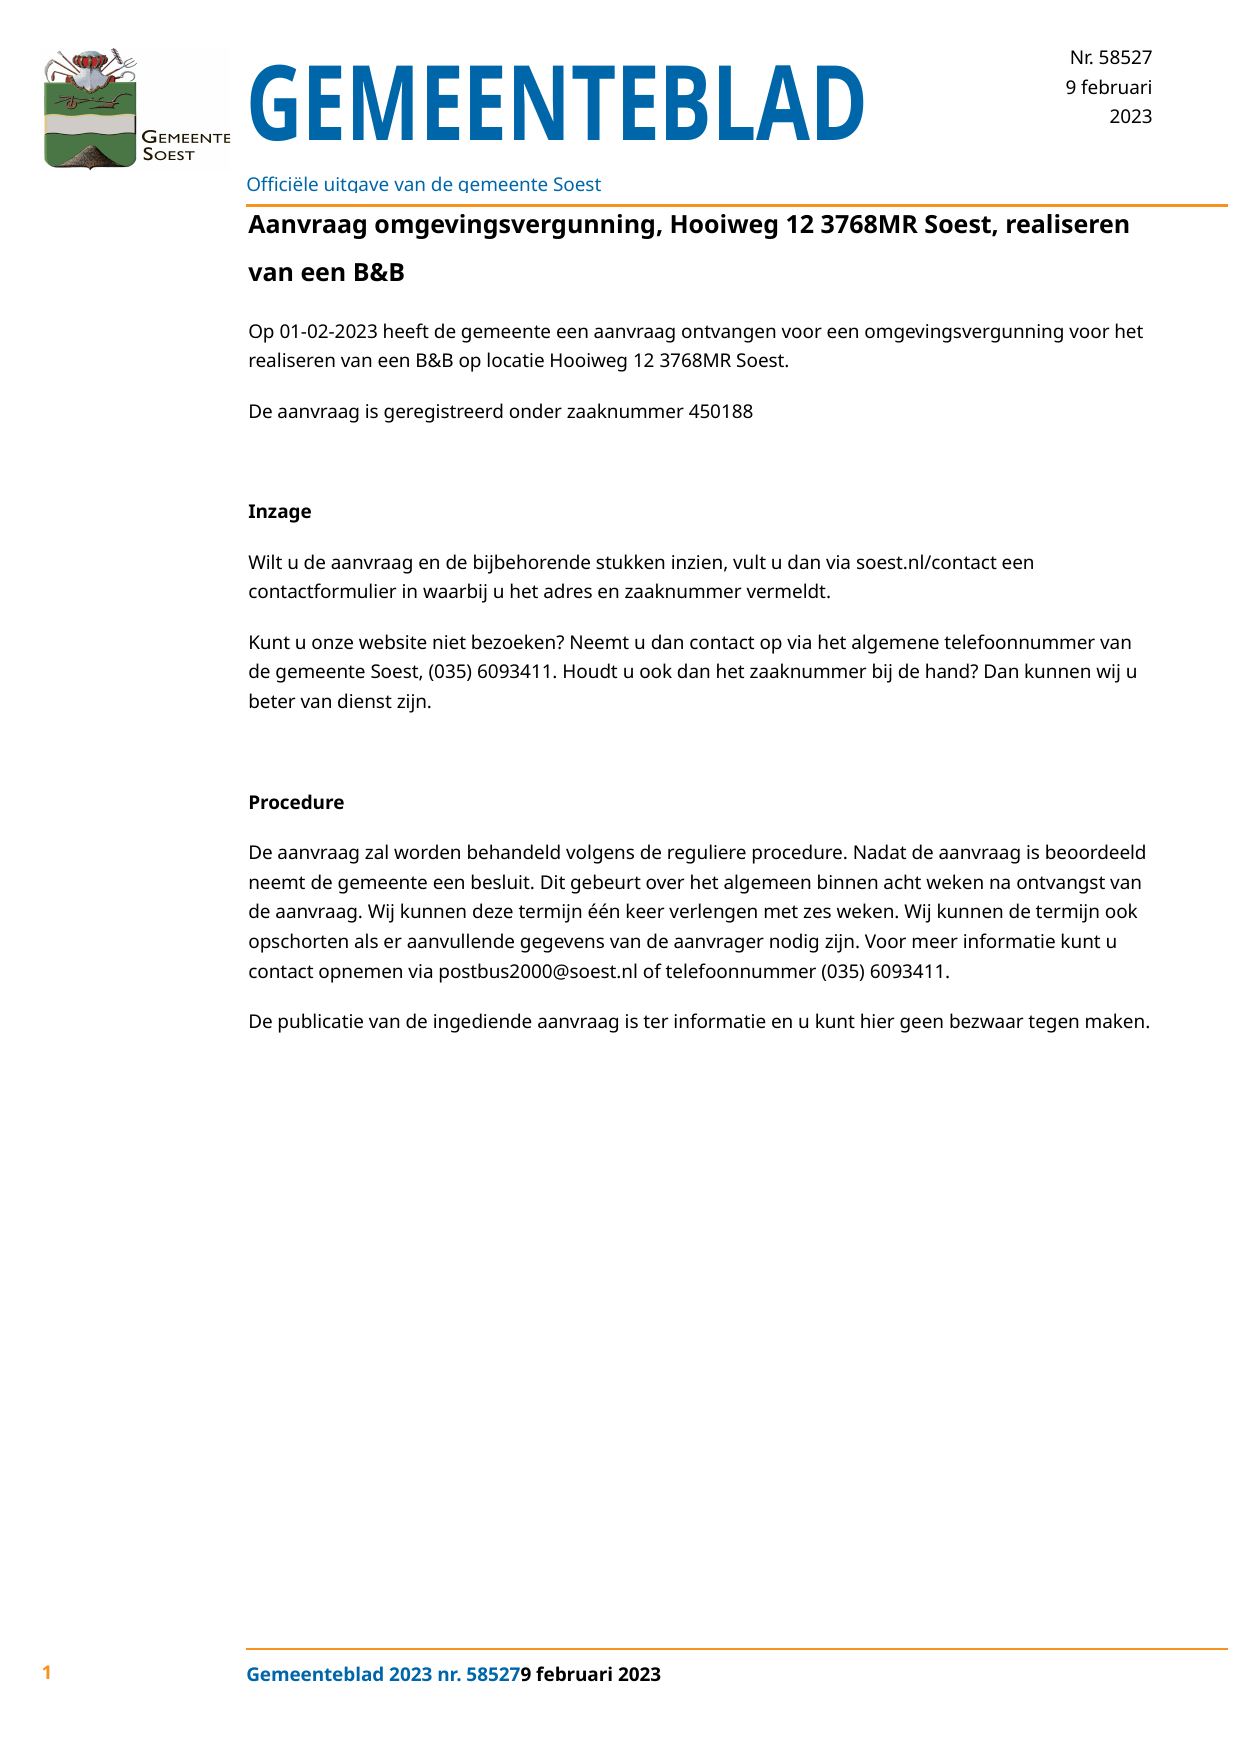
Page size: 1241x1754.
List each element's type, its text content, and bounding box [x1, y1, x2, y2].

text Kunt u onze website niet bezoeken? Neemt u dan contact op via het algemene telefoonnummer van de gemeente Soest, (035) 6093411. Houdt u ook dan het zaaknummer bij de hand? Dan kunnen wij u beter van dienst zijn. [248, 629, 1152, 714]
text Procedure [248, 789, 1152, 815]
text De aanvraag zal worden behandeld volgens de reguliere procedure. Nadat de aanvraag is beoordeeld neemt de gemeente een besluit. Dit gebeurt over het algemeen binnen acht weken na ontvangst van de aanvraag. Wij kunnen deze termijn één keer verlengen met zes weken. Wij kunnen de termijn ook opschorten als er aanvullende gegevens van de aanvrager nodig zijn. Voor meer informatie kunt u contact opnemen via postbus2000@soest.nl of telefoonnummer (035) 6093411. [248, 839, 1152, 984]
picture [41, 47, 231, 172]
text Aanvraag omgevingsvergunning, Hooiweg 12 3768MR Soest, realiseren van een B&B [248, 207, 1152, 288]
text Wilt u de aanvraag en de bijbehorende stukken inzien, vult u dan via soest.nl/contact een contactformulier in waarbij u het adres en zaaknummer vermeldt. [248, 549, 1152, 604]
text De publicatie van de ingediende aanvraag is ter informatie en u kunt hier geen bezwaar tegen maken. [248, 1008, 1152, 1034]
text Op 01-02-2023 heeft de gemeente een aanvraag ontvangen voor een omgevingsvergunning voor het realiseren van een B&B op locatie Hooiweg 12 3768MR Soest. [248, 318, 1152, 373]
text De aanvraag is geregistreerd onder zaaknummer 450188 [248, 398, 1152, 424]
text Inzage [248, 499, 1152, 524]
